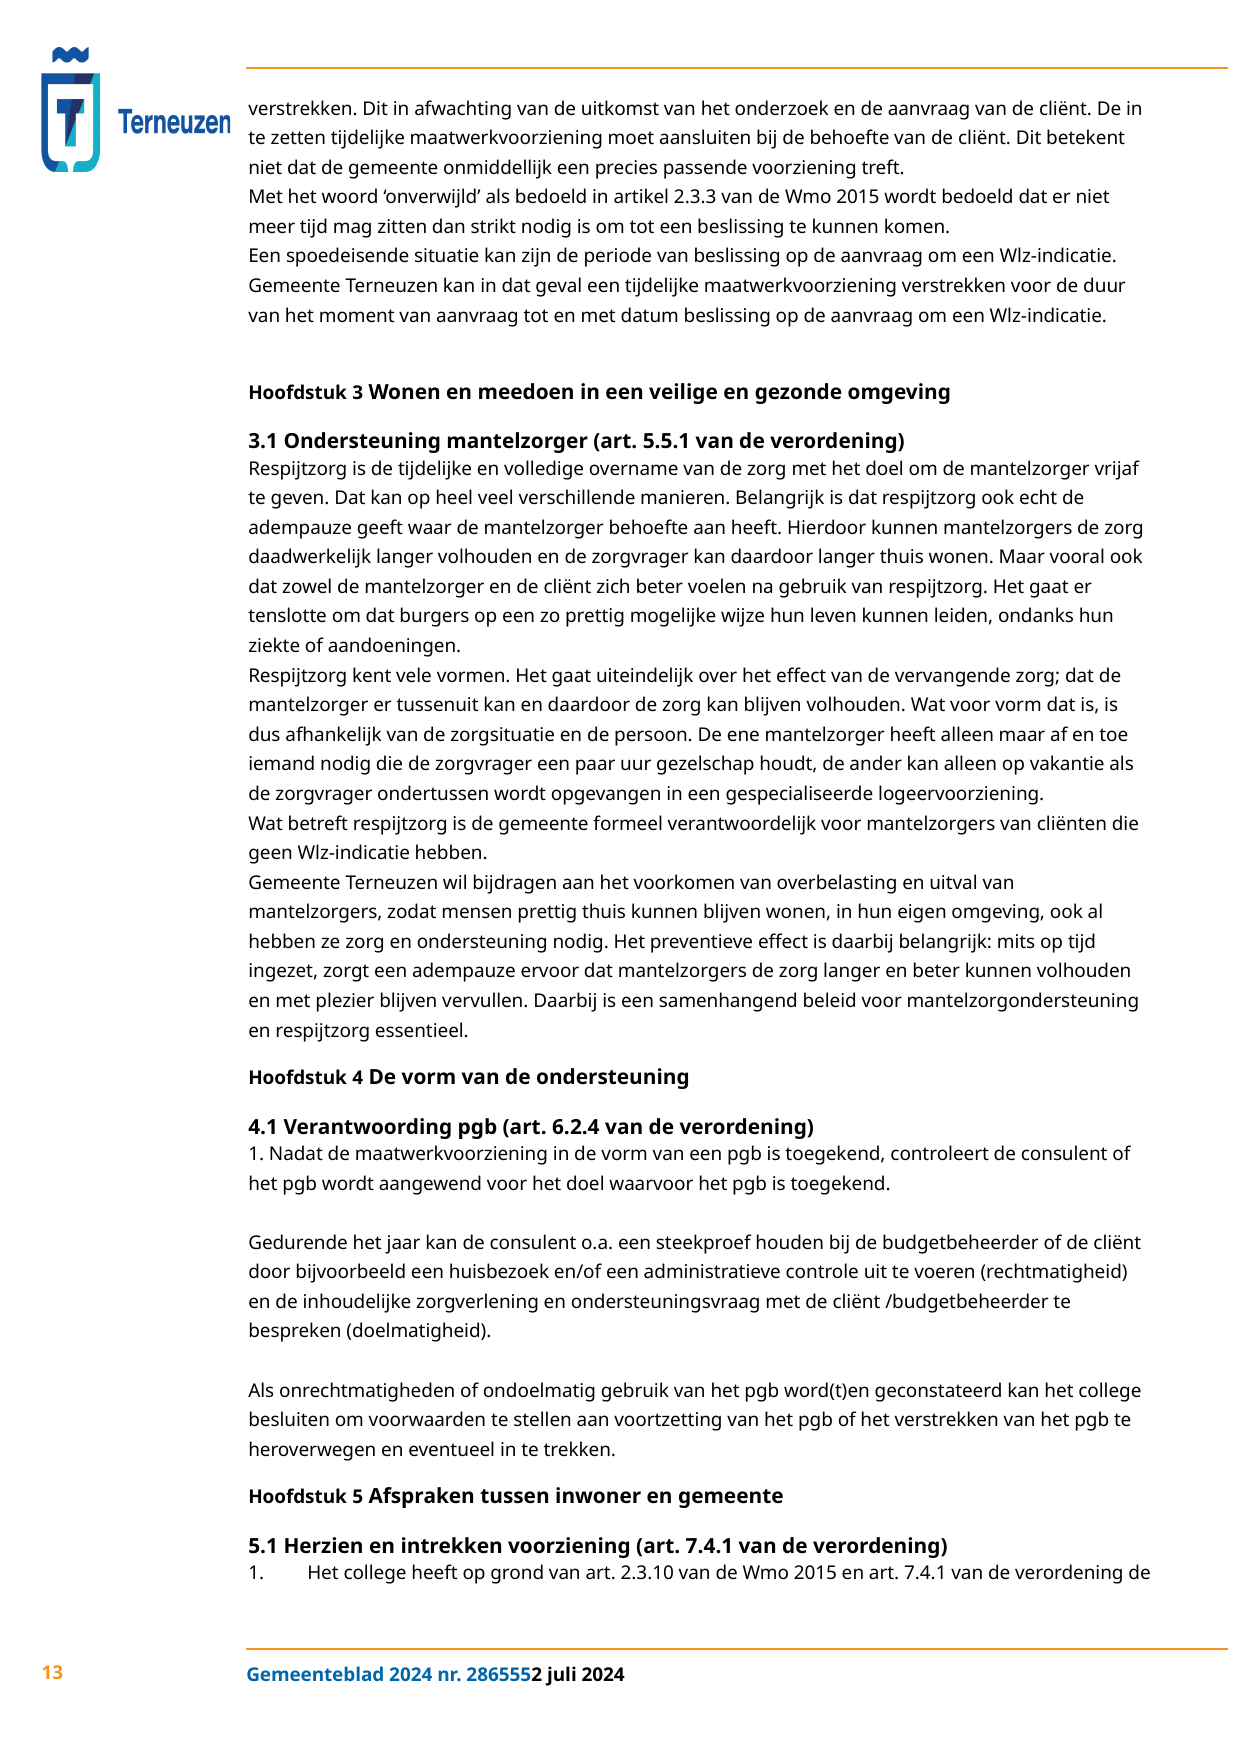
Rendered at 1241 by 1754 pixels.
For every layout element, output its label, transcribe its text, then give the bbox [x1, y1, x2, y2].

text Respijtzorg is de tijdelijke en volledige overname van de zorg met het doel om de mantelzorger vrijaf te geven. Dat kan op heel veel verschillende manieren. Belangrijk is dat respijtzorg ook echt de adempauze geeft waar de mantelzorger behoefte aan heeft. Hierdoor kunnen mantelzorgers de zorg daadwerkelijk langer volhouden en de zorgvrager kan daardoor langer thuis wonen. Maar vooral ook dat zowel de mantelzorger en de cliënt zich beter voelen na gebruik van respijtzorg. Het gaat er tenslotte om dat burgers op een zo prettig mogelijke wijze hun leven kunnen leiden, ondanks hun ziekte of aandoeningen. [248, 455, 1152, 658]
text Een spoedeisende situatie kan zijn de periode van beslissing op de aanvraag om een Wlz-indicatie. Gemeente Terneuzen kan in dat geval een tijdelijke maatwerkvoorziening verstrekken voor de duur van het moment van aanvraag tot en met datum beslissing op de aanvraag om een Wlz-indicatie. [248, 243, 1152, 328]
text Wat betreft respijtzorg is de gemeente formeel verantwoordelijk voor mantelzorgers van cliënten die geen Wlz-indicatie hebben. [248, 810, 1152, 865]
text Hoofdstuk 3 Wonen en meedoen in een veilige en gezonde omgeving [248, 377, 1152, 406]
text 5.1 Herzien en intrekken voorziening (art. 7.4.1 van de verordening) [248, 1531, 1152, 1559]
text verstrekken. Dit in afwachting van de uitkomst van het onderzoek en de aanvraag van de cliënt. De in te zetten tijdelijke maatwerkvoorziening moet aansluiten bij de behoefte van de cliënt. Dit betekent niet dat de gemeente onmiddellijk een precies passende voorziening treft. [248, 95, 1152, 180]
picture [41, 47, 231, 172]
text Hoofdstuk 4 De vorm van de ondersteuning [248, 1062, 1152, 1091]
text Hoofdstuk 5 Afspraken tussen inwoner en gemeente [248, 1482, 1152, 1510]
text Respijtzorg kent vele vormen. Het gaat uiteindelijk over het effect van de vervangende zorg; dat de mantelzorger er tussenuit kan en daardoor de zorg kan blijven volhouden. Wat voor vorm dat is, is dus afhankelijk van de zorgsituatie en de persoon. De ene mantelzorger heeft alleen maar af en toe iemand nodig die de zorgvrager een paar uur gezelschap houdt, de ander kan alleen op vakantie als de zorgvrager ondertussen wordt opgevangen in een gespecialiseerde logeervoorziening. [248, 662, 1152, 806]
text 4.1 Verantwoording pgb (art. 6.2.4 van de verordening) [248, 1112, 1152, 1140]
text Als onrechtmatigheden of ondoelmatig gebruik van het pgb word(t)en geconstateerd kan het college besluiten om voorwaarden te stellen aan voortzetting van het pgb of het verstrekken van het pgb te heroverwegen en eventueel in te trekken. [248, 1377, 1152, 1462]
text 1. Nadat de maatwerkvoorziening in de vorm van een pgb is toegekend, controleert de consulent of het pgb wordt aangewend voor het doel waarvoor het pgb is toegekend. [248, 1140, 1152, 1196]
text Met het woord ‘onverwijld’ als bedoeld in artikel 2.3.3 van de Wmo 2015 wordt bedoeld dat er niet meer tijd mag zitten dan strikt nodig is om tot een beslissing te kunnen komen. [248, 183, 1152, 239]
text Gedurende het jaar kan de consulent o.a. een steekproef houden bij de budgetbeheerder of de cliënt door bijvoorbeeld een huisbezoek en/of een administratieve controle uit te voeren (rechtmatigheid) en de inhoudelijke zorgverlening en ondersteuningsvraag met de cliënt /budgetbeheerder te bespreken (doelmatigheid). [248, 1229, 1152, 1343]
list Het college heeft op grond van art. 2.3.10 van de Wmo 2015 en art. 7.4.1 van de verordening de [248, 1559, 1152, 1585]
text Gemeente Terneuzen wil bijdragen aan het voorkomen van overbelasting en uitval van mantelzorgers, zodat mensen prettig thuis kunnen blijven wonen, in hun eigen omgeving, ook al hebben ze zorg en ondersteuning nodig. Het preventieve effect is daarbij belangrijk: mits op tijd ingezet, zorgt een adempauze ervoor dat mantelzorgers de zorg langer en beter kunnen volhouden en met plezier blijven vervullen. Daarbij is een samenhangend beleid voor mantelzorgondersteuning en respijtzorg essentieel. [248, 869, 1152, 1043]
text 3.1 Ondersteuning mantelzorger (art. 5.5.1 van de verordening) [248, 426, 1152, 455]
